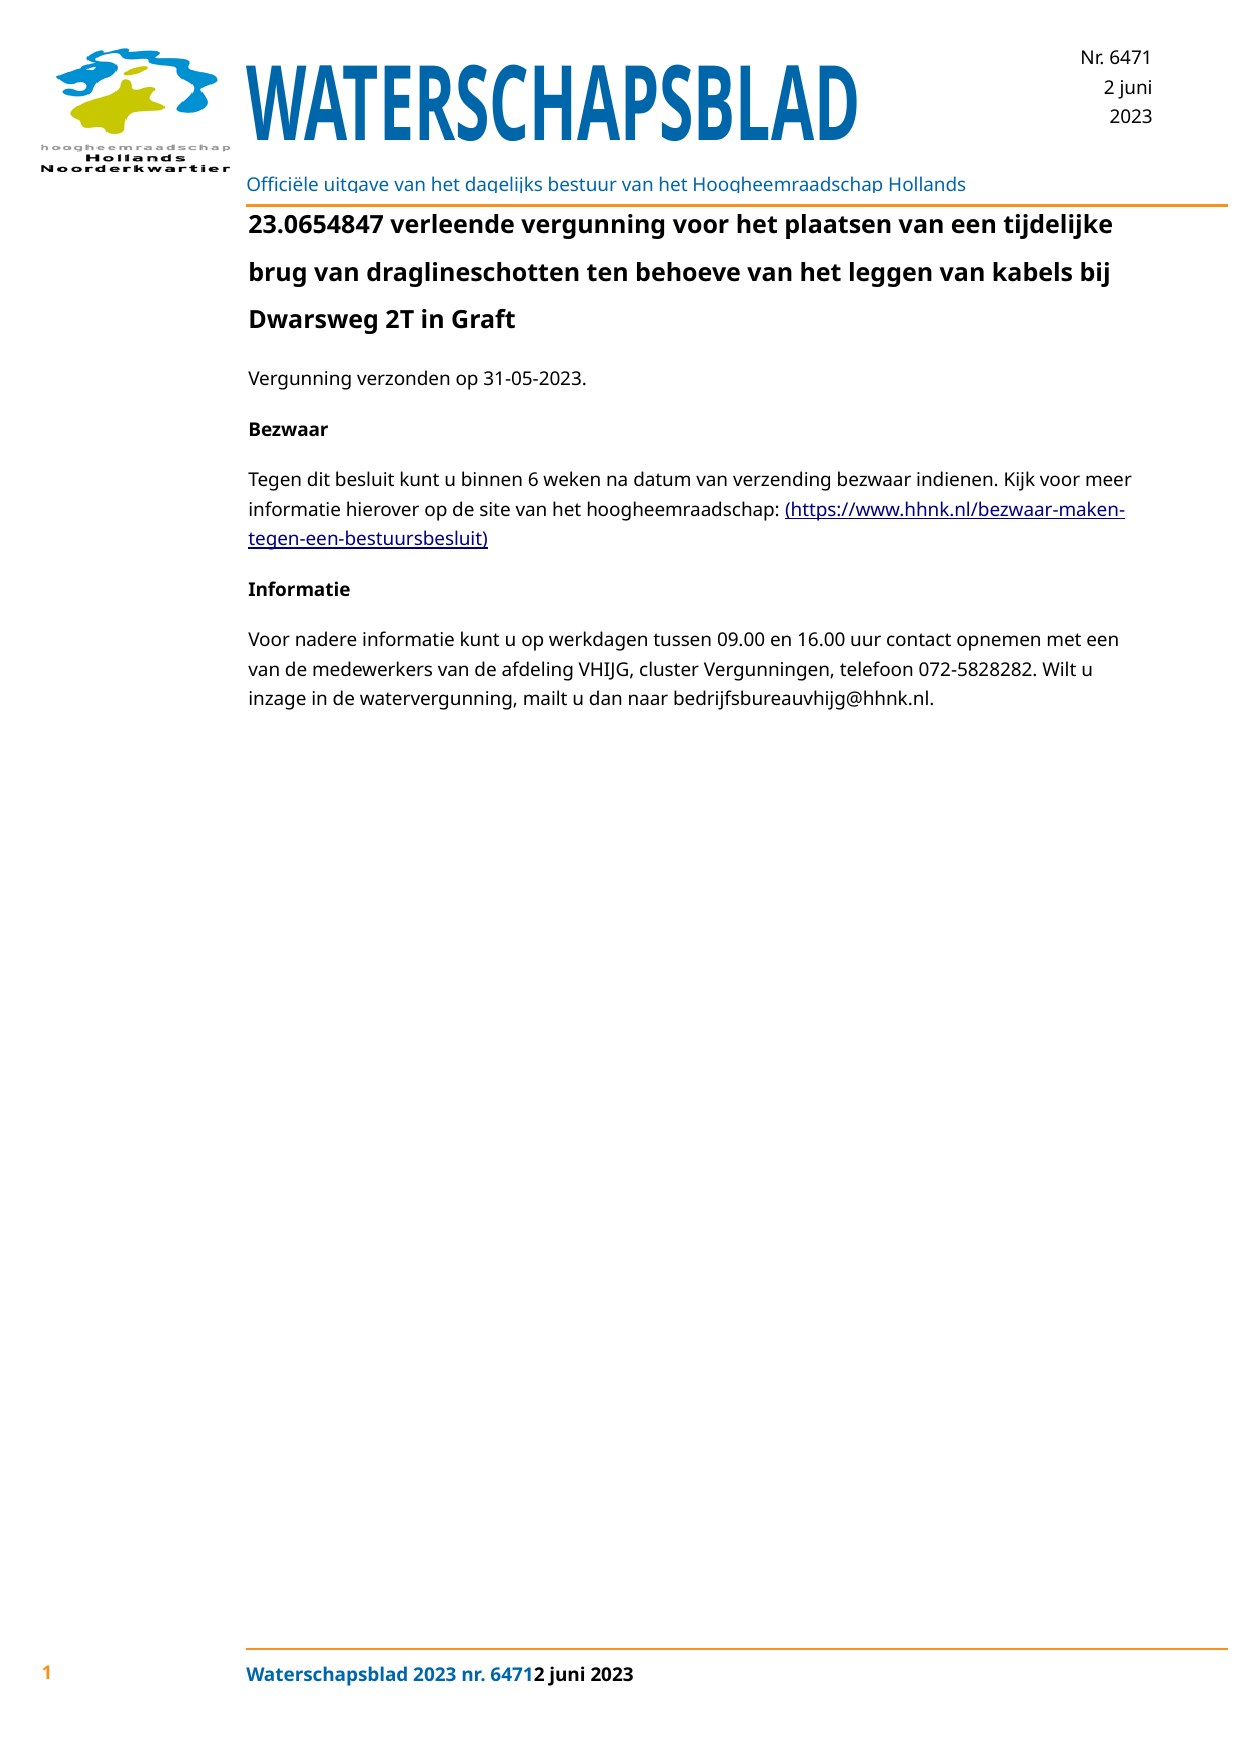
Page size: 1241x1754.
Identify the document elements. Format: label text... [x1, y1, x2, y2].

text Informatie [248, 576, 1152, 602]
text Voor nadere informatie kunt u op werkdagen tussen 09.00 en 16.00 uur contact opnemen met een van de medewerkers van de afdeling VHIJG, cluster Vergunningen, telefoon 072-5828282. Wilt u inzage in de watervergunning, mailt u dan naar bedrijfsbureauvhijg@hhnk.nl. [248, 626, 1152, 711]
text Bezwaar [248, 416, 1152, 442]
text 23.0654847 verleende vergunning voor het plaatsen van een tijdelijke brug van draglineschotten ten behoeve van het leggen van kabels bij Dwarsweg 2T in Graft [248, 207, 1152, 336]
text Tegen dit besluit kunt u binnen 6 weken na datum van verzending bezwaar indienen. Kijk voor meer informatie hierover op de site van het hoogheemraadschap: (https://www.hhnk.nl/bezwaar-maken-tegen-een-bestuursbesluit) [248, 466, 1152, 551]
picture [41, 47, 231, 172]
text Vergunning verzonden op 31-05-2023. [248, 366, 1152, 391]
